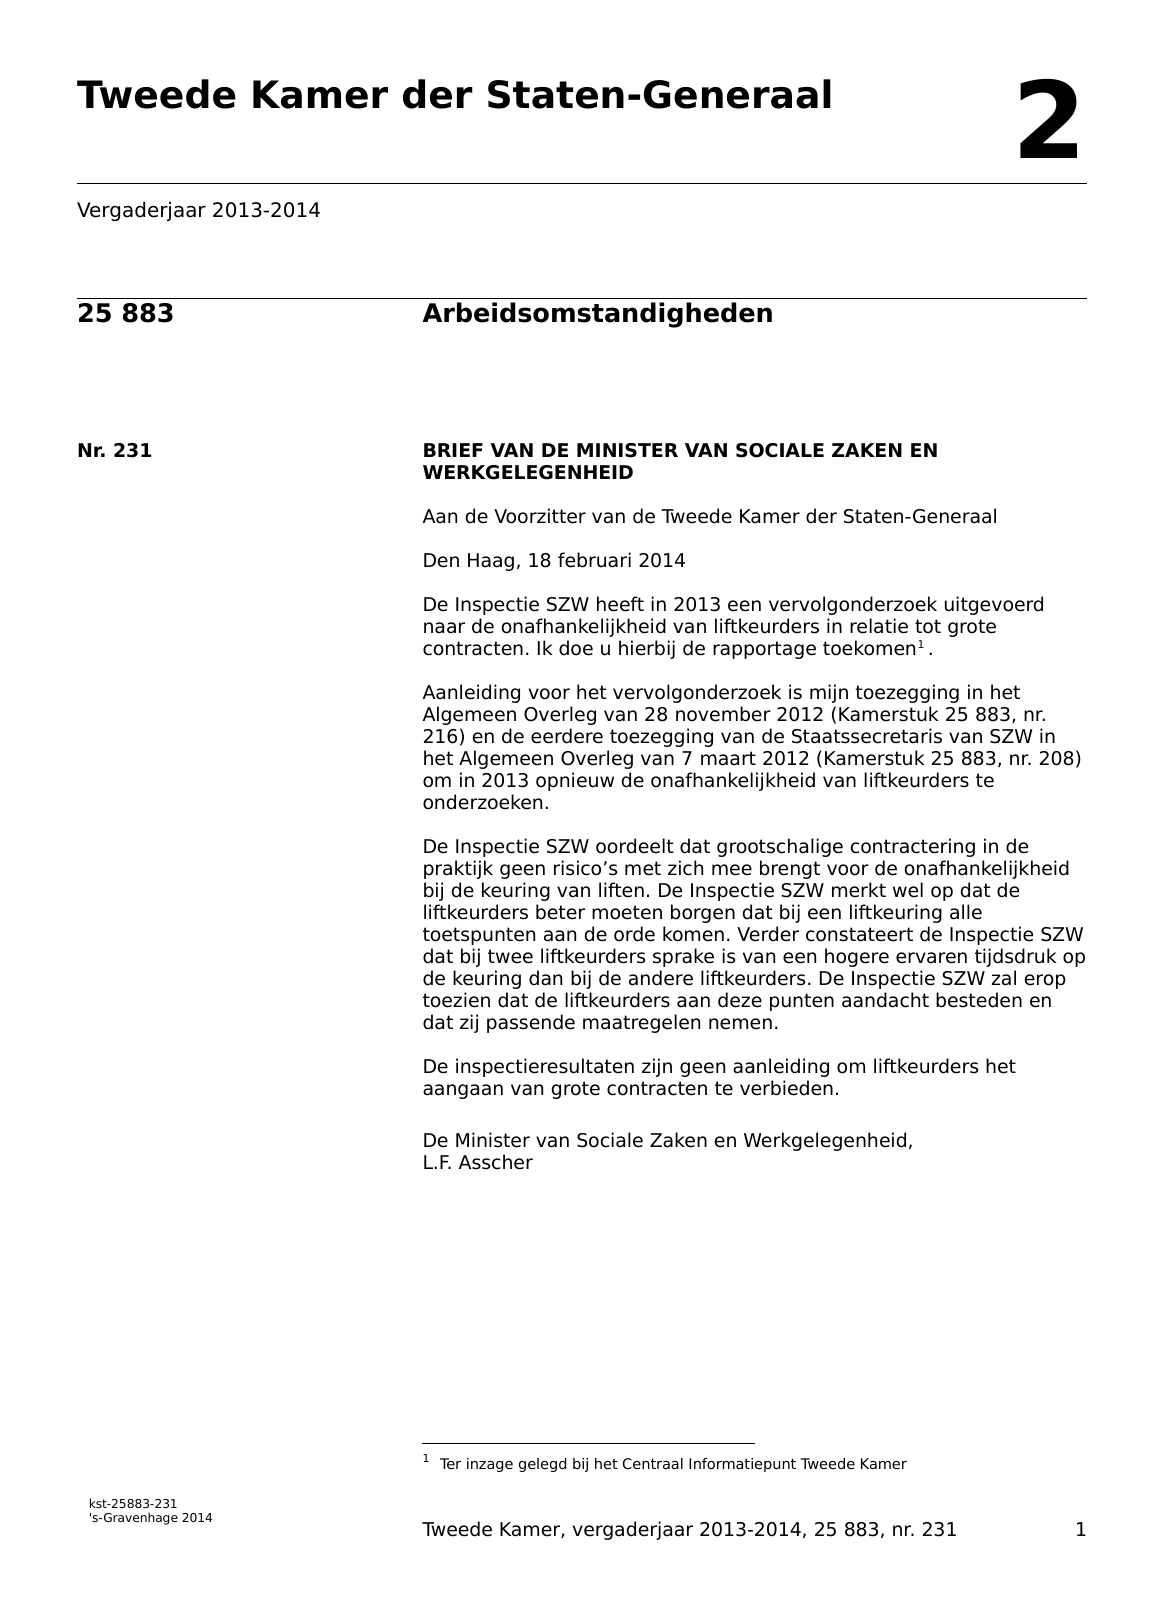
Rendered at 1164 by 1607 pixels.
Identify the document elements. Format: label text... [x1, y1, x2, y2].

text De Inspectie SZW oordeelt dat grootschalige contractering in de praktijk geen risico’s met zich mee brengt voor de onafhankelijkheid bij de keuring van liften. De Inspectie SZW merkt wel op dat de liftkeurders beter moeten borgen dat bij een liftkeuring alle toetspunten aan de orde komen. Verder constateert de Inspectie SZW dat bij twee liftkeurders sprake is van een hogere ervaren tijdsdruk op de keuring dan bij de andere liftkeurders. De Inspectie SZW zal erop toezien dat de liftkeurders aan deze punten aandacht besteden en dat zij passende maatregelen nemen. [422, 836, 1087, 1034]
text kst-25883-231 [88, 1497, 323, 1511]
text De Inspectie SZW heeft in 2013 een vervolgonderzoek uitgevoerd naar de onafhankelijkheid van liftkeurders in relatie tot grote contracten. Ik doe u hierbij de rapportage toekomen. [422, 594, 1087, 660]
text De Minister van Sociale Zaken en Werkgelegenheid, L.F. Asscher [422, 1130, 1087, 1174]
subtitle Nr. 231 BRIEF VAN DE MINISTER VAN SOCIALE ZAKEN EN WERKGELEGENHEID [77, 440, 1087, 484]
table_header 2 [886, 59, 1087, 183]
text Den Haag, 18 februari 2014 [422, 550, 1087, 572]
text Aan de Voorzitter van de Tweede Kamer der Staten-Generaal [422, 506, 1087, 528]
text De inspectieresultaten zijn geen aanleiding om liftkeurders het aangaan van grote contracten te verbieden. [422, 1056, 1087, 1100]
text 's-Gravenhage 2014 [88, 1511, 323, 1525]
subtitle 25 883 Arbeidsomstandigheden [77, 299, 1087, 329]
text Aanleiding voor het vervolgonderzoek is mijn toezegging in het Algemeen Overleg van 28 november 2012 (Kamerstuk 25 883, nr. 216) en de eerdere toezegging van de Staatssecretaris van SZW in het Algemeen Overleg van 7 maart 2012 (Kamerstuk 25 883, nr. 208) om in 2013 opnieuw de onafhankelijkheid van liftkeurders te onderzoeken. [422, 682, 1087, 814]
table_cell Vergaderjaar 2013-2014 [77, 184, 1087, 298]
text Ter inzage gelegd bij het Centraal Informatiepunt Tweede Kamer [422, 1452, 1087, 1474]
table_header Tweede Kamer der Staten-Generaal [77, 59, 886, 183]
